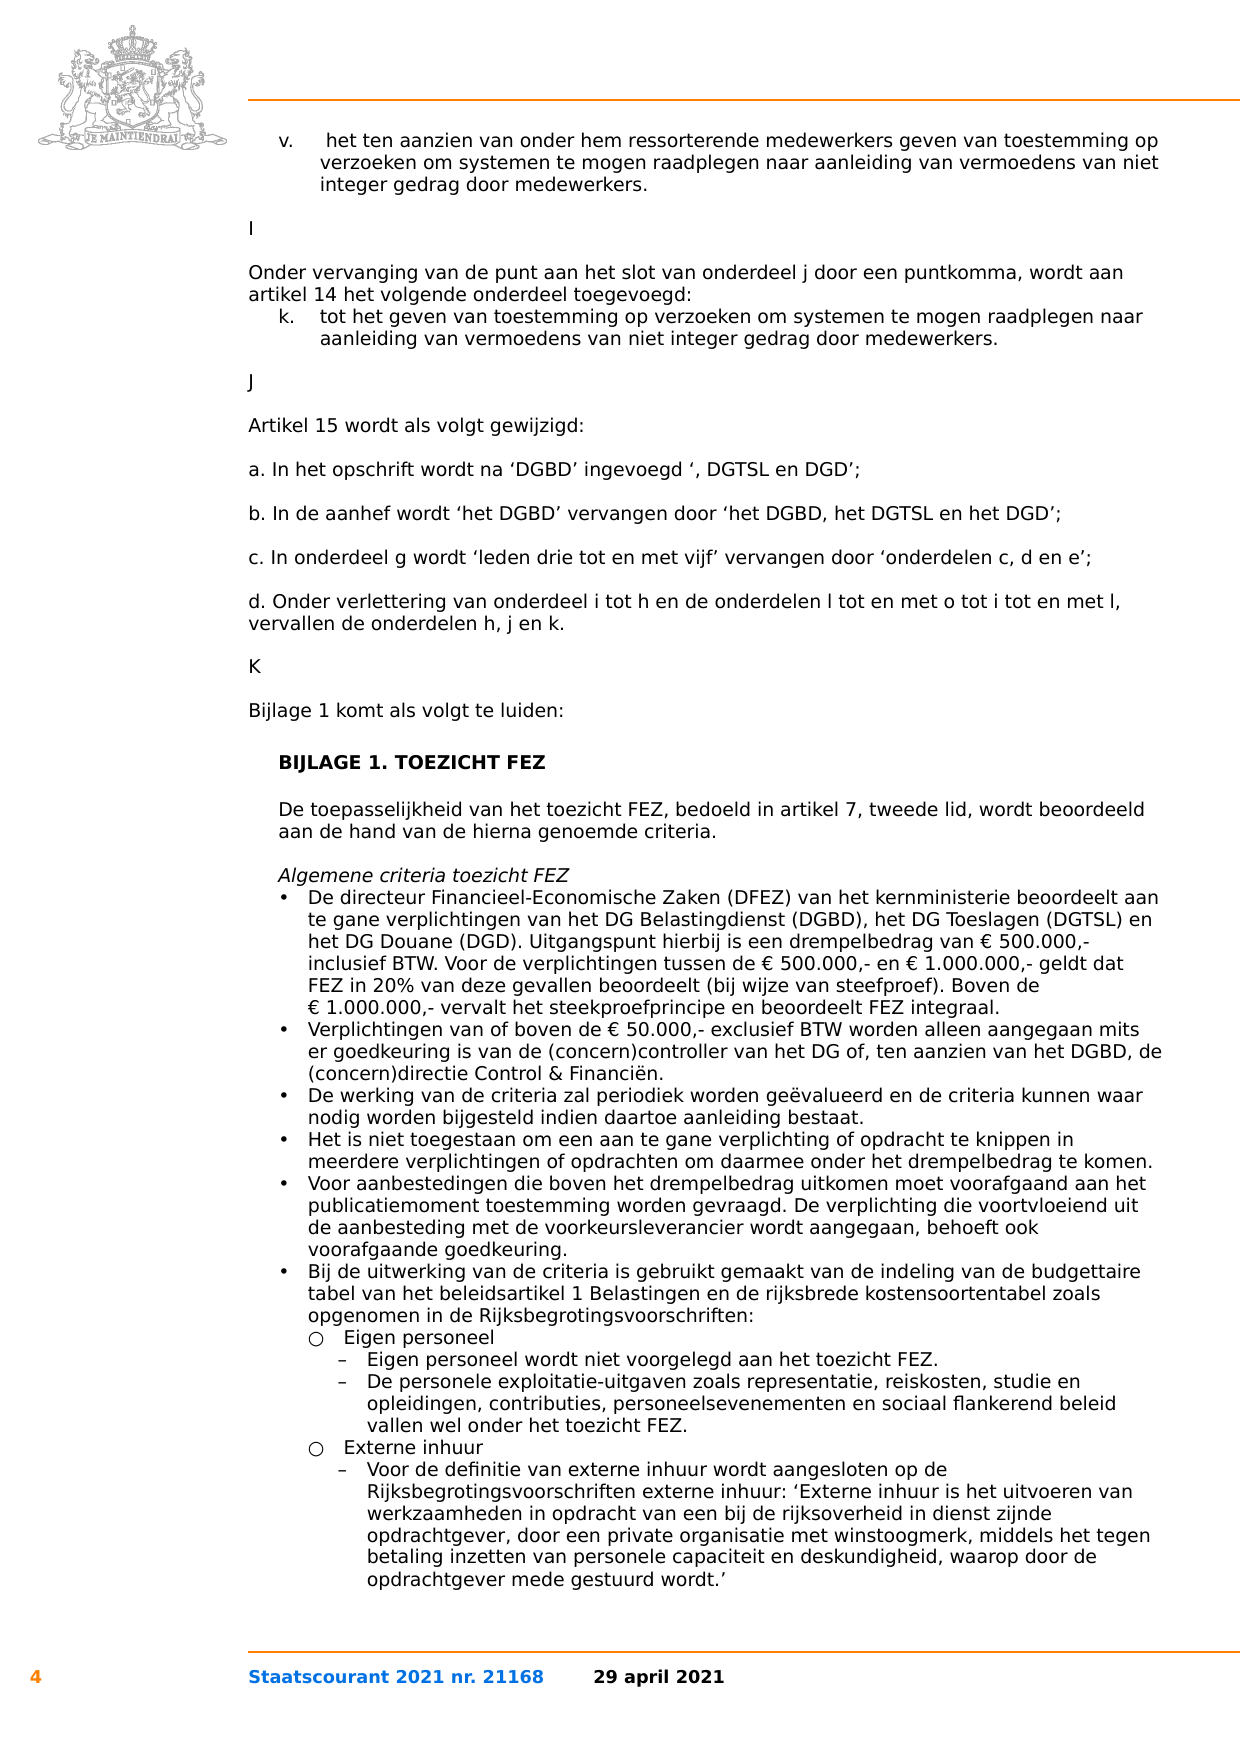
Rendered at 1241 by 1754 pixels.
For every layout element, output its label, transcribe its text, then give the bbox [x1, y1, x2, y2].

text De toepasselijkheid van het toezicht FEZ, bedoeld in artikel 7, tweede lid, wordt beoordeeld aan de hand van de hierna genoemde criteria. [278, 799, 1163, 843]
text a. In het opschrift wordt na ‘DGBD’ ingevoegd ‘, DGTSL en DGD’; [248, 459, 1163, 481]
text • De directeur Financieel-Economische Zaken (DFEZ) van het kernministerie beoordeelt aan te gane verplichtingen van het DG Belastingdienst (DGBD), het DG Toeslagen (DGTSL) en het DG Douane (DGD). Uitgangspunt hierbij is een drempelbedrag van € 500.000,- inclusief BTW. Voor de verplichtingen tussen de € 500.000,- en € 1.000.000,- geldt dat FEZ in 20% van deze gevallen beoordeelt (bij wijze van steefproef). Boven de € 1.000.000,- vervalt het steekproefprincipe en beoordeelt FEZ integraal. [278, 887, 1163, 1019]
text b. In de aanhef wordt ‘het DGBD’ vervangen door ‘het DGBD, het DGTSL en het DGD’; [248, 503, 1163, 525]
text ○ Eigen personeel [308, 1327, 1163, 1349]
text – De personele exploitatie-uitgaven zoals representatie, reiskosten, studie en opleidingen, contributies, personeelsevenementen en sociaal flankerend beleid vallen wel onder het toezicht FEZ. [337, 1371, 1163, 1437]
subtitle BIJLAGE 1. TOEZICHT FEZ [278, 752, 1163, 774]
text Artikel 15 wordt als volgt gewijzigd: [248, 415, 1163, 437]
text I [248, 218, 1163, 240]
text • De werking van de criteria zal periodiek worden geëvalueerd en de criteria kunnen waar nodig worden bijgesteld indien daartoe aanleiding bestaat. [278, 1085, 1163, 1129]
text Onder vervanging van de punt aan het slot van onderdeel j door een puntkomma, wordt aan artikel 14 het volgende onderdeel toegevoegd: [248, 262, 1163, 306]
text c. In onderdeel g wordt ‘leden drie tot en met vijf’ vervangen door ‘onderdelen c, d en e’; [248, 547, 1163, 569]
text v. het ten aanzien van onder hem ressorterende medewerkers geven van toestemming op verzoeken om systemen te mogen raadplegen naar aanleiding van vermoedens van niet integer gedrag door medewerkers. [278, 130, 1163, 196]
picture [38, 25, 227, 150]
text Bijlage 1 komt als volgt te luiden: [248, 700, 1163, 722]
text K [248, 656, 1163, 678]
text d. Onder verlettering van onderdeel i tot h en de onderdelen l tot en met o tot i tot en met l, vervallen de onderdelen h, j en k. [248, 591, 1163, 634]
text • Het is niet toegestaan om een aan te gane verplichting of opdracht te knippen in meerdere verplichtingen of opdrachten om daarmee onder het drempelbedrag te komen. [278, 1129, 1163, 1173]
text k. tot het geven van toestemming op verzoeken om systemen te mogen raadplegen naar aanleiding van vermoedens van niet integer gedrag door medewerkers. [278, 306, 1163, 349]
text – Eigen personeel wordt niet voorgelegd aan het toezicht FEZ. [337, 1349, 1163, 1371]
text • Voor aanbestedingen die boven het drempelbedrag uitkomen moet voorafgaand aan het publicatiemoment toestemming worden gevraagd. De verplichting die voortvloeiend uit de aanbesteding met de voorkeursleverancier wordt aangegaan, behoeft ook voorafgaande goedkeuring. [278, 1173, 1163, 1261]
text – Voor de definitie van externe inhuur wordt aangesloten op de Rijksbegrotingsvoorschriften externe inhuur: ‘Externe inhuur is het uitvoeren van werkzaamheden in opdracht van een bij de rijksoverheid in dienst zijnde opdrachtgever, door een private organisatie met winstoogmerk, middels het tegen betaling inzetten van personele capaciteit en deskundigheid, waarop door de opdrachtgever mede gestuurd wordt.’ [337, 1458, 1163, 1590]
text • Verplichtingen van of boven de € 50.000,- exclusief BTW worden alleen aangegaan mits er goedkeuring is van de (concern)controller van het DG of, ten aanzien van het DGBD, de (concern)directie Control & Financiën. [278, 1019, 1163, 1085]
text J [248, 371, 1163, 393]
subtitle Algemene criteria toezicht FEZ [278, 865, 1163, 887]
text • Bij de uitwerking van de criteria is gebruikt gemaakt van de indeling van de budgettaire tabel van het beleidsartikel 1 Belastingen en de rijksbrede kostensoortentabel zoals opgenomen in de Rijksbegrotingsvoorschriften: [278, 1261, 1163, 1327]
text ○ Externe inhuur [308, 1437, 1163, 1458]
